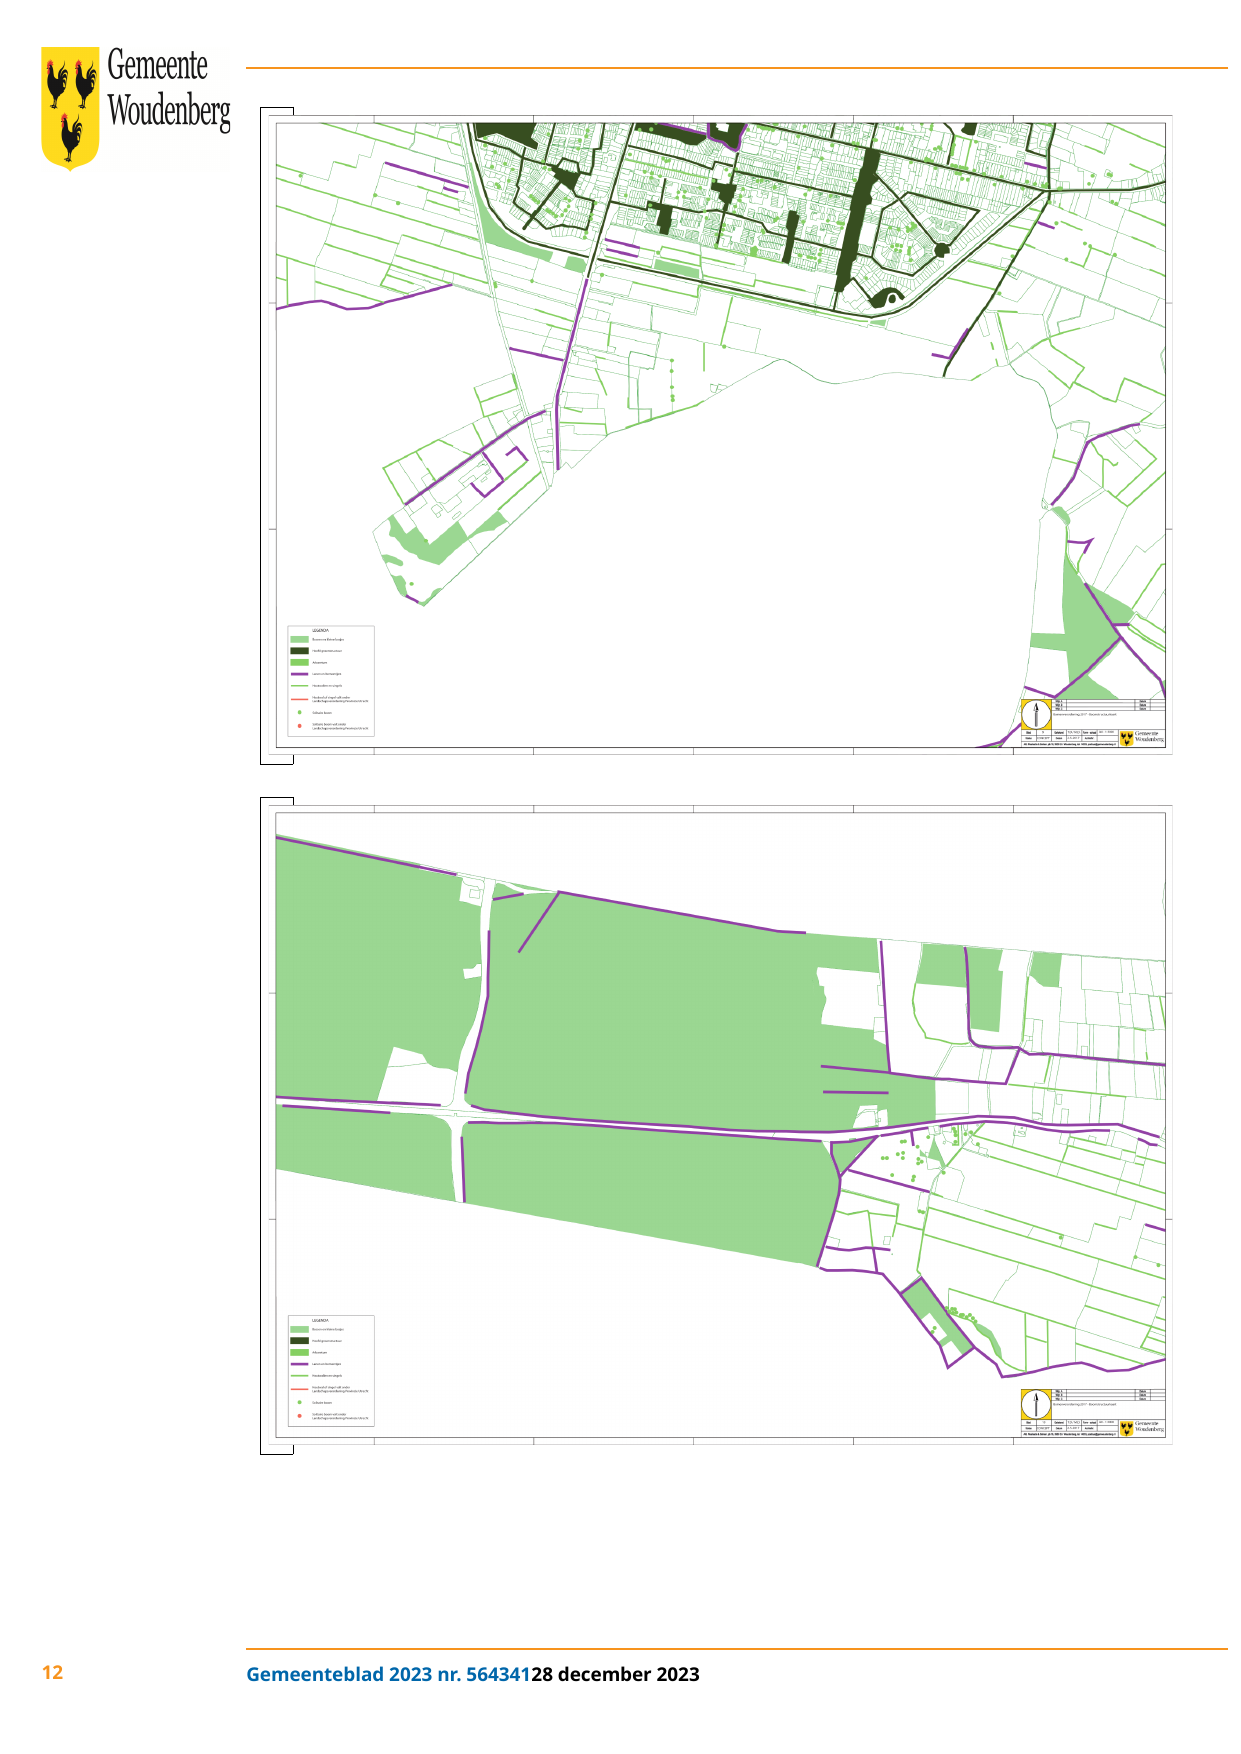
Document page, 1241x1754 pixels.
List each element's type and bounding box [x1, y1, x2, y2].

picture [268, 115, 1173, 755]
picture [268, 805, 1173, 1445]
picture [41, 47, 231, 172]
